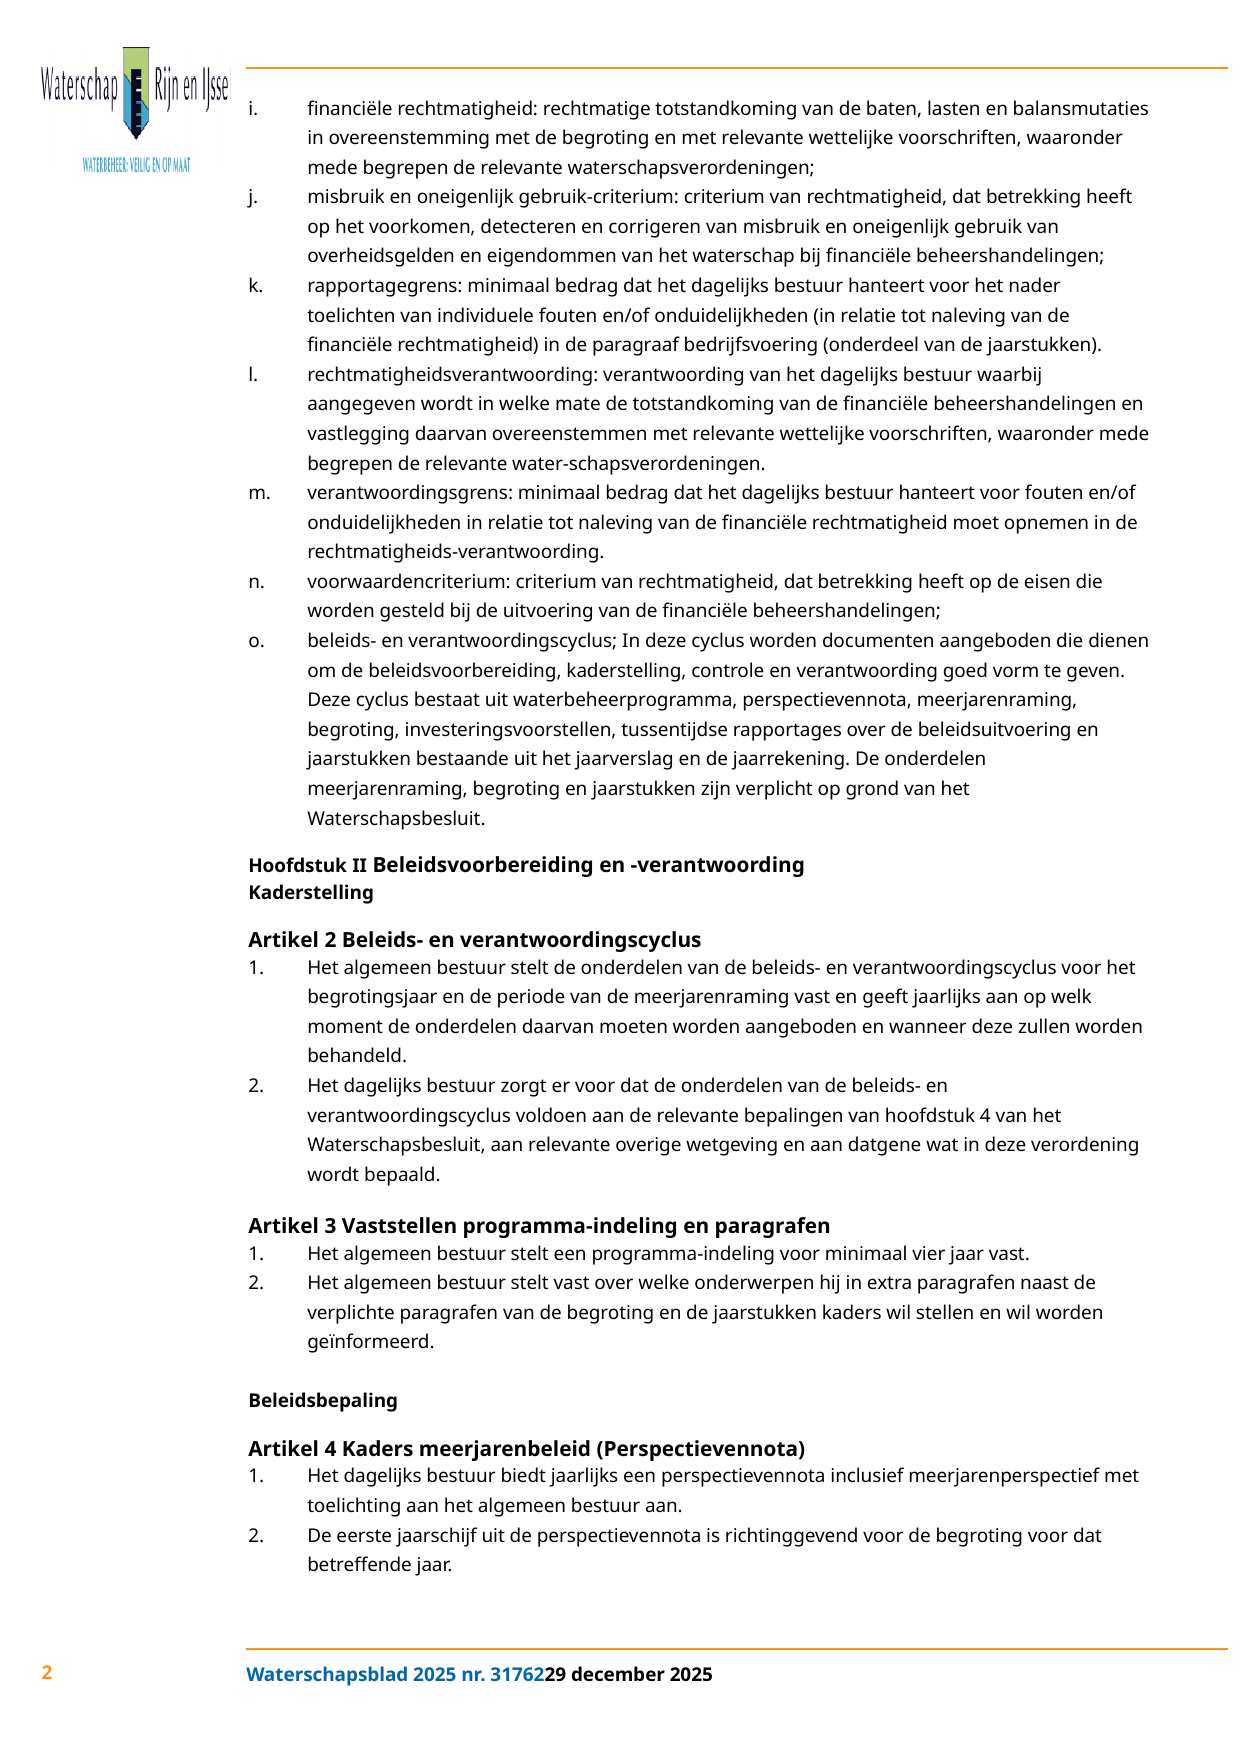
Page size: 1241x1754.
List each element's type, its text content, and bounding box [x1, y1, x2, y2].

text Hoofdstuk II Beleidsvoorbereiding en -verantwoording [248, 850, 1152, 879]
list Het dagelijks bestuur zorgt er voor dat de onderdelen van de beleids- en verantwoordingscyclus voldoen aan de relevante bepalingen van hoofdstuk 4 van het Waterschapsbesluit, aan relevante overige wetgeving en aan datgene wat in deze verordening wordt bepaald. [248, 1072, 1152, 1187]
list rechtmatigheidsverantwoording: verantwoording van het dagelijks bestuur waarbij aangegeven wordt in welke mate de totstandkoming van de financiële beheershandelingen en vastlegging daarvan overeenstemmen met relevante wettelijke voorschriften, waaronder mede begrepen de relevante water-schapsverordeningen. [248, 361, 1152, 476]
list verantwoordingsgrens: minimaal bedrag dat het dagelijks bestuur hanteert voor fouten en/of onduidelijkheden in relatie tot naleving van de financiële rechtmatigheid moet opnemen in de rechtmatigheids-verantwoording. [248, 479, 1152, 564]
list voorwaardencriterium: criterium van rechtmatigheid, dat betrekking heeft op de eisen die worden gesteld bij de uitvoering van de financiële beheershandelingen; [248, 568, 1152, 623]
text Artikel 3 Vaststellen programma-indeling en paragrafen [248, 1211, 1152, 1240]
list Het algemeen bestuur stelt een programma-indeling voor minimaal vier jaar vast. [248, 1240, 1152, 1266]
text Artikel 4 Kaders meerjarenbeleid (Perspectievennota) [248, 1434, 1152, 1463]
list beleids- en verantwoordingscyclus; In deze cyclus worden documenten aangeboden die dienen om de beleidsvoorbereiding, kaderstelling, controle en verantwoording goed vorm te geven. Deze cyclus bestaat uit waterbeheerprogramma, perspectievennota, meerjarenraming, begroting, investeringsvoorstellen, tussentijdse rapportages over de beleidsuitvoering en jaarstukken bestaande uit het jaarverslag en de jaarrekening. De onderdelen meerjarenraming, begroting en jaarstukken zijn verplicht op grond van het Waterschapsbesluit. [248, 627, 1152, 831]
text Beleidsbepaling [248, 1388, 1152, 1413]
list financiële rechtmatigheid: rechtmatige totstandkoming van de baten, lasten en balansmutaties in overeenstemming met de begroting en met relevante wettelijke voorschriften, waaronder mede begrepen de relevante waterschapsverordeningen; [248, 95, 1152, 180]
text Kaderstelling [248, 879, 1152, 904]
list rapportagegrens: minimaal bedrag dat het dagelijks bestuur hanteert voor het nader toelichten van individuele fouten en/of onduidelijkheden (in relatie tot naleving van de financiële rechtmatigheid) in de paragraaf bedrijfsvoering (onderdeel van de jaarstukken). [248, 272, 1152, 357]
text Artikel 2 Beleids- en verantwoordingscyclus [248, 925, 1152, 954]
list misbruik en oneigenlijk gebruik-criterium: criterium van rechtmatigheid, dat betrekking heeft op het voorkomen, detecteren en corrigeren van misbruik en oneigenlijk gebruik van overheidsgelden en eigendommen van het waterschap bij financiële beheershandelingen; [248, 183, 1152, 268]
list Het dagelijks bestuur biedt jaarlijks een perspectievennota inclusief meerjarenperspectief met toelichting aan het algemeen bestuur aan. [248, 1463, 1152, 1518]
picture [41, 47, 231, 172]
list Het algemeen bestuur stelt vast over welke onderwerpen hij in extra paragrafen naast de verplichte paragrafen van de begroting en de jaarstukken kaders wil stellen en wil worden geïnformeerd. [248, 1269, 1152, 1354]
list Het algemeen bestuur stelt de onderdelen van de beleids- en verantwoordingscyclus voor het begrotingsjaar en de periode van de meerjarenraming vast en geeft jaarlijks aan op welk moment de onderdelen daarvan moeten worden aangeboden en wanneer deze zullen worden behandeld. [248, 954, 1152, 1068]
list De eerste jaarschijf uit de perspectievennota is richtinggevend voor de begroting voor dat betreffende jaar. [248, 1522, 1152, 1577]
